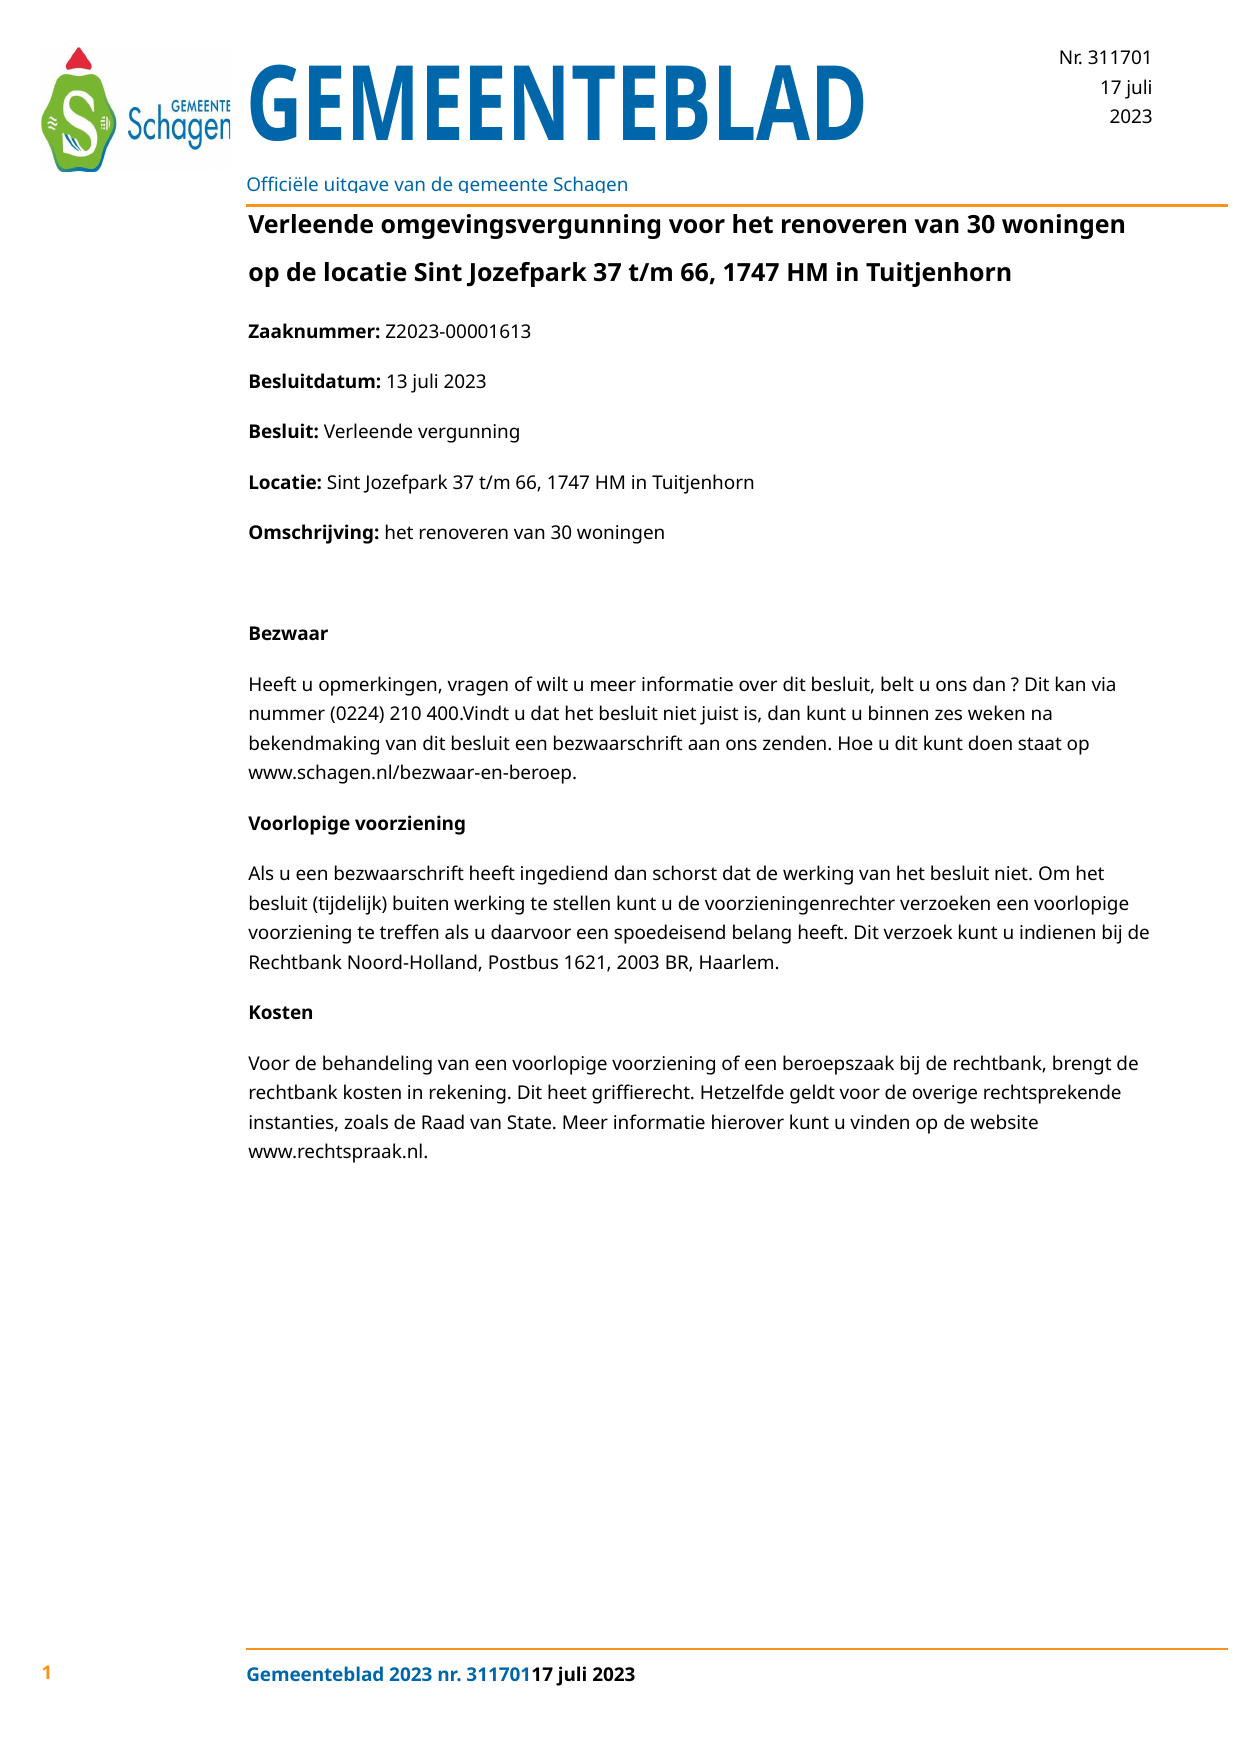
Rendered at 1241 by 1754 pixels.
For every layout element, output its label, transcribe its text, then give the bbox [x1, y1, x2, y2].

text Besluitdatum: 13 juli 2023 [248, 368, 1152, 394]
text Omschrijving: het renoveren van 30 woningen [248, 519, 1152, 545]
text Kosten [248, 999, 1152, 1025]
text Zaaknummer: Z2023-00001613 [248, 318, 1152, 344]
text Besluit: Verleende vergunning [248, 419, 1152, 444]
text Bezwaar [248, 620, 1152, 646]
text Voor de behandeling van een voorlopige voorziening of een beroepszaak bij de rechtbank, brengt de rechtbank kosten in rekening. Dit heet griffierecht. Hetzelfde geldt voor de overige rechtsprekende instanties, zoals de Raad van State. Meer informatie hierover kunt u vinden op de website www.rechtspraak.nl. [248, 1050, 1152, 1164]
picture [41, 47, 231, 172]
text Heeft u opmerkingen, vragen of wilt u meer informatie over dit besluit, belt u ons dan ? Dit kan via nummer (0224) 210 400.Vindt u dat het besluit niet juist is, dan kunt u binnen zes weken na bekendmaking van dit besluit een bezwaarschrift aan ons zenden. Hoe u dit kunt doen staat op www.schagen.nl/bezwaar-en-beroep. [248, 671, 1152, 785]
text Locatie: Sint Jozefpark 37 t/m 66, 1747 HM in Tuitjenhorn [248, 469, 1152, 495]
text Verleende omgevingsvergunning voor het renoveren van 30 woningen op de locatie Sint Jozefpark 37 t/m 66, 1747 HM in Tuitjenhorn [248, 207, 1152, 288]
text Voorlopige voorziening [248, 810, 1152, 836]
text Als u een bezwaarschrift heeft ingediend dan schorst dat de werking van het besluit niet. Om het besluit (tijdelijk) buiten werking te stellen kunt u de voorzieningenrechter verzoeken een voorlopige voorziening te treffen als u daarvoor een spoedeisend belang heeft. Dit verzoek kunt u indienen bij de Rechtbank Noord-Holland, Postbus 1621, 2003 BR, Haarlem. [248, 860, 1152, 975]
